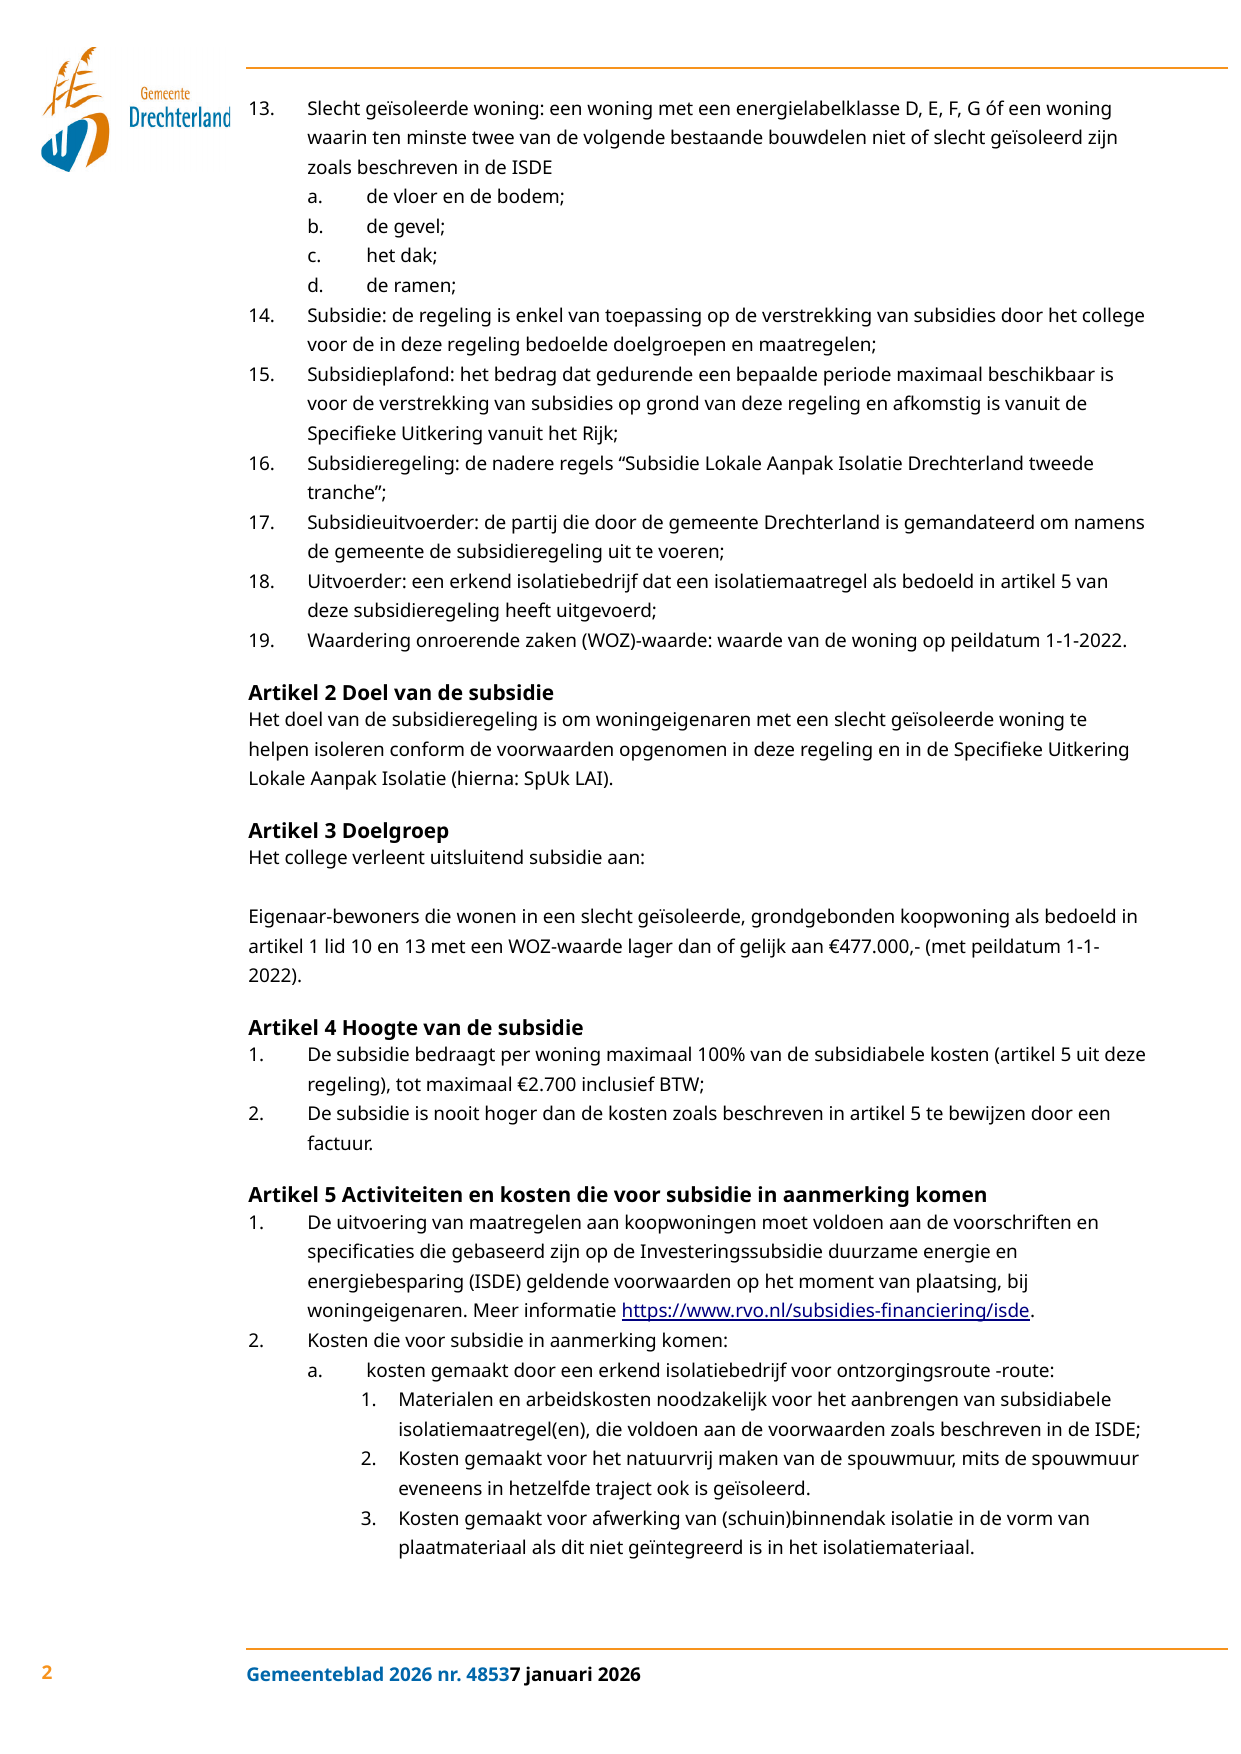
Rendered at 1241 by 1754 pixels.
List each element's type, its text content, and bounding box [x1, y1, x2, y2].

list Kosten gemaakt voor afwerking van (schuin)binnendak isolatie in de vorm van plaatmateriaal als dit niet geïntegreerd is in het isolatiemateriaal. [361, 1505, 1152, 1560]
list Waardering onroerende zaken (WOZ)-waarde: waarde van de woning op peildatum 1-1-2022. [248, 627, 1152, 653]
picture [41, 158, 64, 172]
list De subsidie is nooit hoger dan de kosten zoals beschreven in artikel 5 te bewijzen door een factuur. [248, 1101, 1152, 1156]
text Het doel van de subsidieregeling is om woningeigenaren met een slecht geïsoleerde woning te helpen isoleren conform de voorwaarden opgenomen in deze regeling en in de Specifieke Uitkering Lokale Aanpak Isolatie (hierna: SpUk LAI). [248, 706, 1152, 791]
text Artikel 4 Hoogte van de subsidie [248, 1013, 1152, 1041]
list Slecht geïsoleerde woning: een woning met een energielabelklasse D, E, F, G óf een woning waarin ten minste twee van de volgende bestaande bouwdelen niet of slecht geïsoleerd zijn zoals beschreven in de ISDE [248, 95, 1152, 180]
picture [41, 47, 231, 172]
text Artikel 2 Doel van de subsidie [248, 678, 1152, 706]
text Artikel 5 Activiteiten en kosten die voor subsidie in aanmerking komen [248, 1181, 1152, 1209]
list Kosten gemaakt voor het natuurvrij maken van de spouwmuur, mits de spouwmuur eveneens in hetzelfde traject ook is geïsoleerd. [361, 1446, 1152, 1501]
list Kosten die voor subsidie in aanmerking komen: [248, 1327, 1152, 1353]
list de vloer en de bodem; [307, 183, 1152, 209]
text Het college verleent uitsluitend subsidie aan: [248, 844, 1152, 870]
list kosten gemaakt door een erkend isolatiebedrijf voor ontzorgingsroute -route: [307, 1357, 1152, 1383]
list Materialen en arbeidskosten noodzakelijk voor het aanbrengen van subsidiabele isolatiemaatregel(en), die voldoen aan de voorwaarden zoals beschreven in de ISDE; [361, 1386, 1152, 1442]
list Uitvoerder: een erkend isolatiebedrijf dat een isolatiemaatregel als bedoeld in artikel 5 van deze subsidieregeling heeft uitgevoerd; [248, 568, 1152, 623]
list Subsidieregeling: de nadere regels “Subsidie Lokale Aanpak Isolatie Drechterland tweede tranche”; [248, 450, 1152, 505]
picture [226, 115, 231, 124]
list Subsidieuitvoerder: de partij die door de gemeente Drechterland is gemandateerd om namens de gemeente de subsidieregeling uit te voeren; [248, 509, 1152, 564]
text Eigenaar-bewoners die wonen in een slecht geïsoleerde, grondgebonden koopwoning als bedoeld in artikel 1 lid 10 en 13 met een WOZ-waarde lager dan of gelijk aan €477.000,- (met peildatum 1-1-2022). [248, 903, 1152, 988]
list de gevel; [307, 213, 1152, 239]
list De subsidie bedraagt per woning maximaal 100% van de subsidiabele kosten (artikel 5 uit deze regeling), tot maximaal €2.700 inclusief BTW; [248, 1041, 1152, 1097]
list de ramen; [307, 272, 1152, 298]
list Subsidieplafond: het bedrag dat gedurende een bepaalde periode maximaal beschikbaar is voor de verstrekking van subsidies op grond van deze regeling en afkomstig is vanuit de Specifieke Uitkering vanuit het Rijk; [248, 361, 1152, 446]
list Subsidie: de regeling is enkel van toepassing op de verstrekking van subsidies door het college voor de in deze regeling bedoelde doelgroepen en maatregelen; [248, 302, 1152, 357]
text Artikel 3 Doelgroep [248, 816, 1152, 844]
list De uitvoering van maatregelen aan koopwoningen moet voldoen aan de voorschriften en specificaties die gebaseerd zijn op de Investeringssubsidie duurzame energie en energiebesparing (ISDE) geldende voorwaarden op het moment van plaatsing, bij woningeigenaren. Meer informatie https://www.rvo.nl/subsidies-financiering/isde. [248, 1209, 1152, 1323]
list het dak; [307, 243, 1152, 268]
